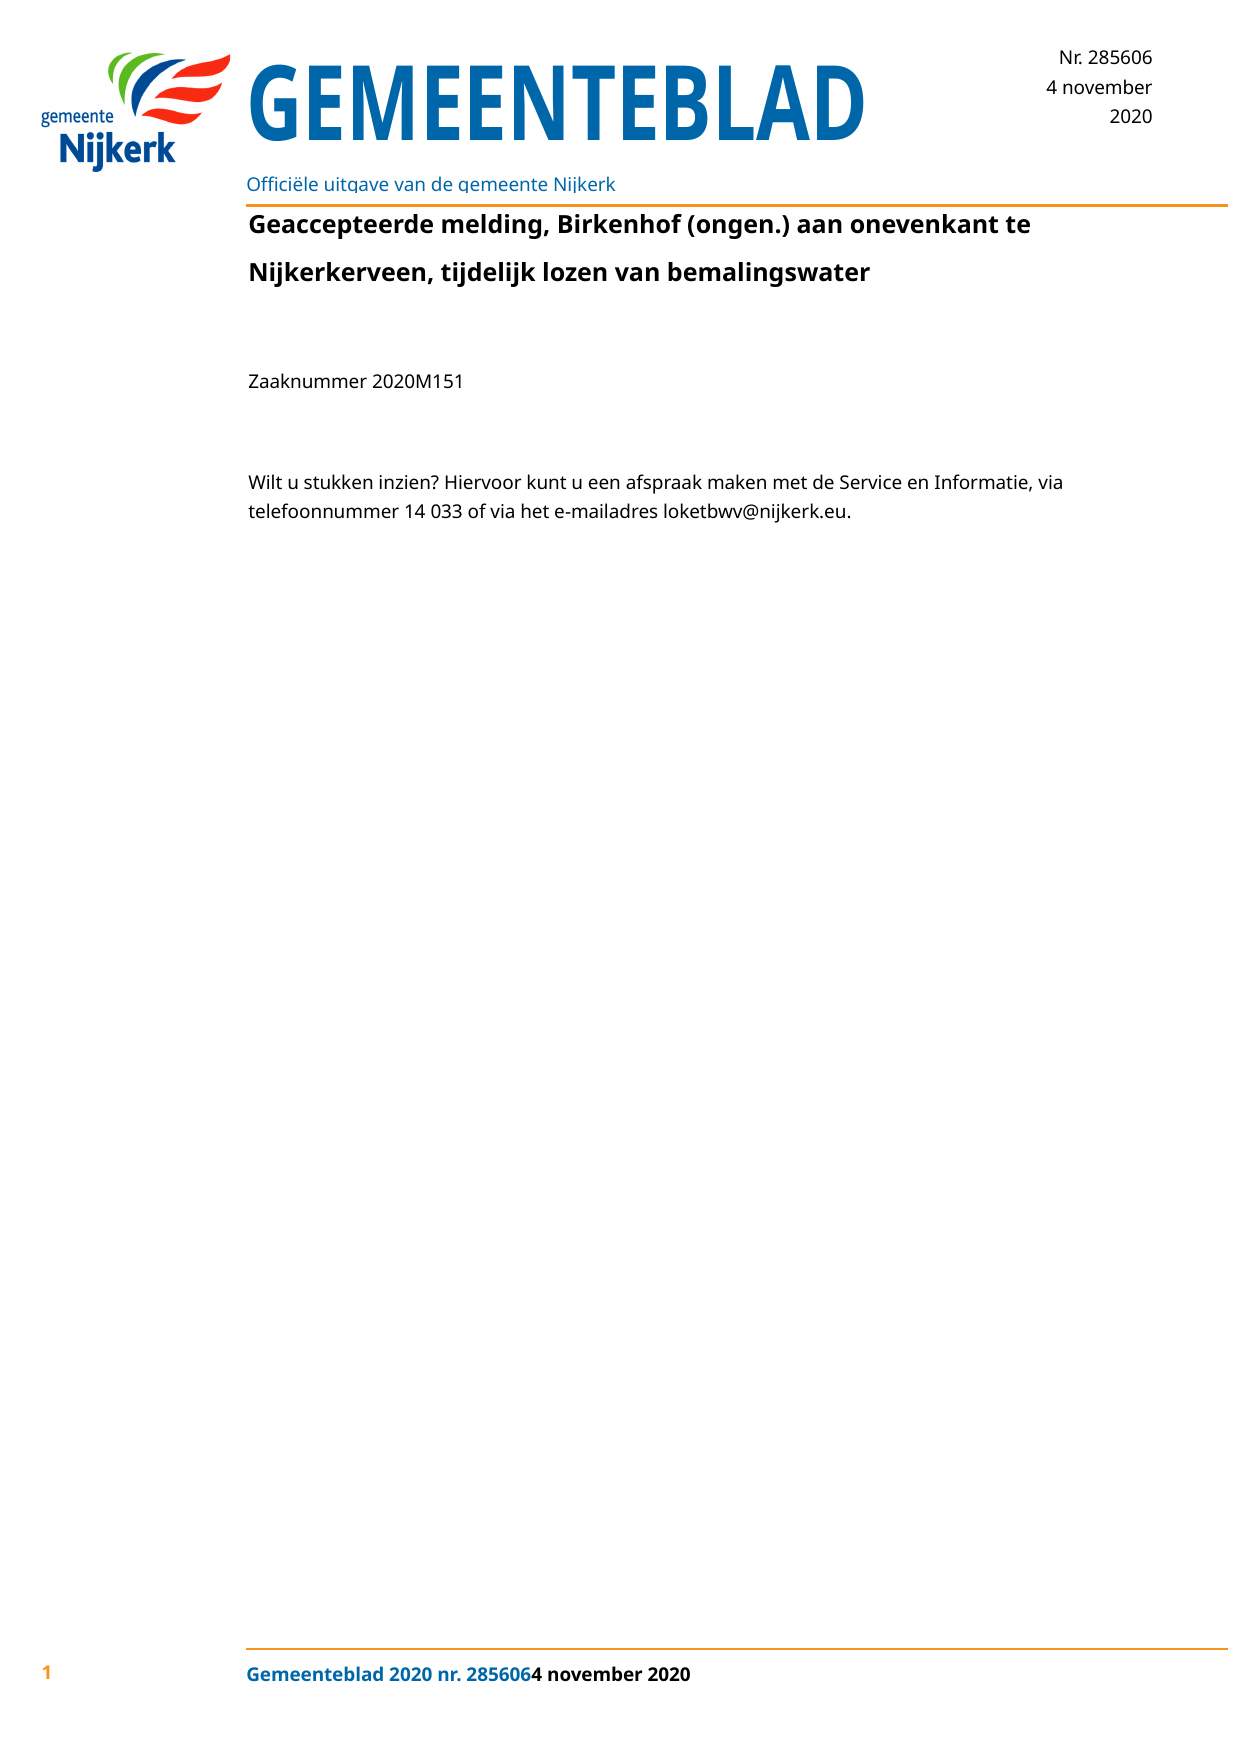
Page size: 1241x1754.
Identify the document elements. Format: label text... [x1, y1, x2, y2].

text Wilt u stukken inzien? Hiervoor kunt u een afspraak maken met de Service en Informatie, via telefoonnummer 14 033 of via het e-mailadres loketbwv@nijkerk.eu. [248, 469, 1152, 524]
text Zaaknummer 2020M151 [248, 368, 1152, 394]
text Geaccepteerde melding, Birkenhof (ongen.) aan onevenkant te Nijkerkerveen, tijdelijk lozen van bemalingswater [248, 207, 1152, 288]
picture [41, 47, 231, 172]
